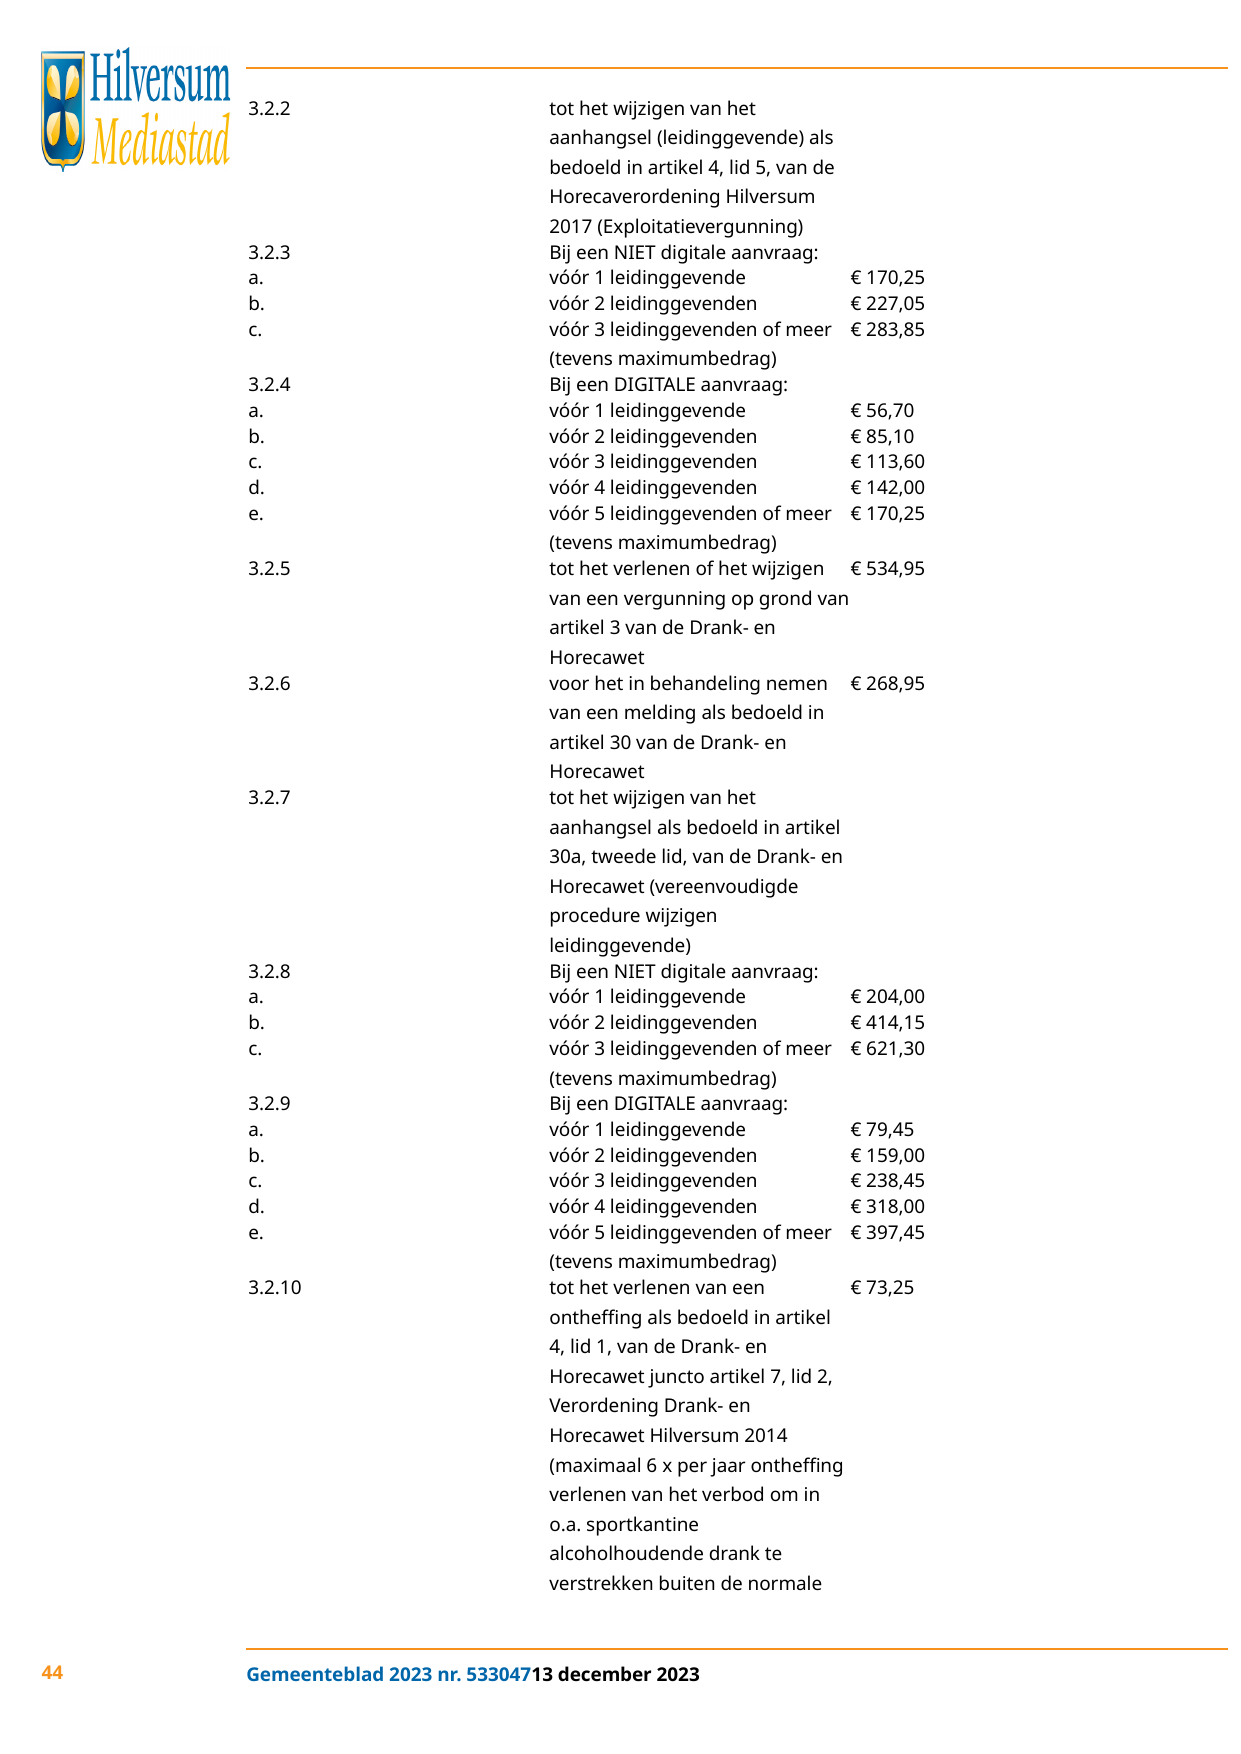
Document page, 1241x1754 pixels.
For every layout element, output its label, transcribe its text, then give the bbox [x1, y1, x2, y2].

table_cell € 397,45 [850, 1219, 1152, 1274]
table_cell e. [248, 1219, 549, 1274]
table_cell [850, 958, 1152, 984]
table_cell [850, 239, 1152, 264]
table_cell vóór 5 leidinggevenden of meer (tevens maximumbedrag) [549, 1219, 850, 1274]
table_cell vóór 3 leidinggevenden [549, 449, 850, 474]
table_cell Bij een NIET digitale aanvraag: [549, 958, 850, 984]
table_cell e. [248, 500, 549, 555]
table_cell vóór 2 leidinggevenden [549, 1009, 850, 1035]
table_cell d. [248, 474, 549, 500]
table_cell vóór 1 leidinggevende [549, 397, 850, 423]
table_cell Bij een DIGITALE aanvraag: [549, 371, 850, 397]
table_cell tot het verlenen of het wijzigen van een vergunning op grond van artikel 3 van de Drank- en Horecawet [549, 555, 850, 670]
table_cell b. [248, 1142, 549, 1168]
table_cell b. [248, 1009, 549, 1035]
table_cell vóór 3 leidinggevenden [549, 1168, 850, 1193]
table_cell € 159,00 [850, 1142, 1152, 1168]
table_cell € 414,15 [850, 1009, 1152, 1035]
table_cell vóór 2 leidinggevenden [549, 290, 850, 316]
table_cell [850, 371, 1152, 397]
table_cell € 227,05 [850, 290, 1152, 316]
table_cell € 73,25 [850, 1274, 1152, 1596]
table_cell € 283,85 [850, 316, 1152, 371]
table_cell € 534,95 [850, 555, 1152, 670]
table_cell tot het verlenen van een ontheffing als bedoeld in artikel 4, lid 1, van de Drank- en Horecawet juncto artikel 7, lid 2, Verordening Drank- en Horecawet Hilversum 2014 (maximaal 6 x per jaar ontheffing verlenen van het verbod om in o.a. sportkantine alcoholhoudende drank te verstrekken buiten de normale [549, 1274, 850, 1596]
table_cell € 204,00 [850, 984, 1152, 1009]
table_cell € 170,25 [850, 500, 1152, 555]
table_cell 3.2.5 [248, 555, 549, 670]
table_cell 3.2.10 [248, 1274, 549, 1596]
table_cell € 268,95 [850, 670, 1152, 784]
table_cell vóór 5 leidinggevenden of meer (tevens maximumbedrag) [549, 500, 850, 555]
table_cell tot het wijzigen van het aanhangsel (leidinggevende) als bedoeld in artikel 4, lid 5, van de Horecaverordening Hilversum 2017 (Exploitatievergunning) [549, 95, 850, 239]
table_cell a. [248, 265, 549, 290]
table_cell c. [248, 316, 549, 371]
table_cell € 142,00 [850, 474, 1152, 500]
table_cell tot het wijzigen van het aanhangsel als bedoeld in artikel 30a, tweede lid, van de Drank- en Horecawet (vereenvoudigde procedure wijzigen leidinggevende) [549, 784, 850, 958]
table_cell a. [248, 984, 549, 1009]
table_cell d. [248, 1193, 549, 1219]
table_cell 3.2.8 [248, 958, 549, 984]
table_cell € 318,00 [850, 1193, 1152, 1219]
picture [41, 47, 231, 172]
table_cell 3.2.6 [248, 670, 549, 784]
table_cell [850, 95, 1152, 239]
table_cell 3.2.2 [248, 95, 549, 239]
table_cell vóór 3 leidinggevenden of meer (tevens maximumbedrag) [549, 1035, 850, 1090]
table_cell vóór 2 leidinggevenden [549, 1142, 850, 1168]
table_cell 3.2.7 [248, 784, 549, 958]
table_cell € 170,25 [850, 265, 1152, 290]
table_cell vóór 1 leidinggevende [549, 1116, 850, 1142]
table_cell vóór 1 leidinggevende [549, 265, 850, 290]
table_cell € 56,70 [850, 397, 1152, 423]
table_cell c. [248, 1168, 549, 1193]
table_cell vóór 1 leidinggevende [549, 984, 850, 1009]
table_cell a. [248, 1116, 549, 1142]
table_cell € 238,45 [850, 1168, 1152, 1193]
table_cell [850, 1090, 1152, 1116]
table_cell c. [248, 1035, 549, 1090]
table_cell [850, 784, 1152, 958]
table_cell b. [248, 423, 549, 448]
table_cell Bij een NIET digitale aanvraag: [549, 239, 850, 264]
table_cell vóór 3 leidinggevenden of meer (tevens maximumbedrag) [549, 316, 850, 371]
table_cell € 113,60 [850, 449, 1152, 474]
table_cell 3.2.3 [248, 239, 549, 264]
table_cell € 85,10 [850, 423, 1152, 448]
table_cell b. [248, 290, 549, 316]
table_cell € 79,45 [850, 1116, 1152, 1142]
table_cell voor het in behandeling nemen van een melding als bedoeld in artikel 30 van de Drank- en Horecawet [549, 670, 850, 784]
table_cell 3.2.9 [248, 1090, 549, 1116]
table_cell vóór 4 leidinggevenden [549, 474, 850, 500]
table_cell vóór 2 leidinggevenden [549, 423, 850, 448]
table_cell 3.2.4 [248, 371, 549, 397]
table_cell c. [248, 449, 549, 474]
table_cell € 621,30 [850, 1035, 1152, 1090]
table_cell a. [248, 397, 549, 423]
table_cell Bij een DIGITALE aanvraag: [549, 1090, 850, 1116]
table_cell vóór 4 leidinggevenden [549, 1193, 850, 1219]
